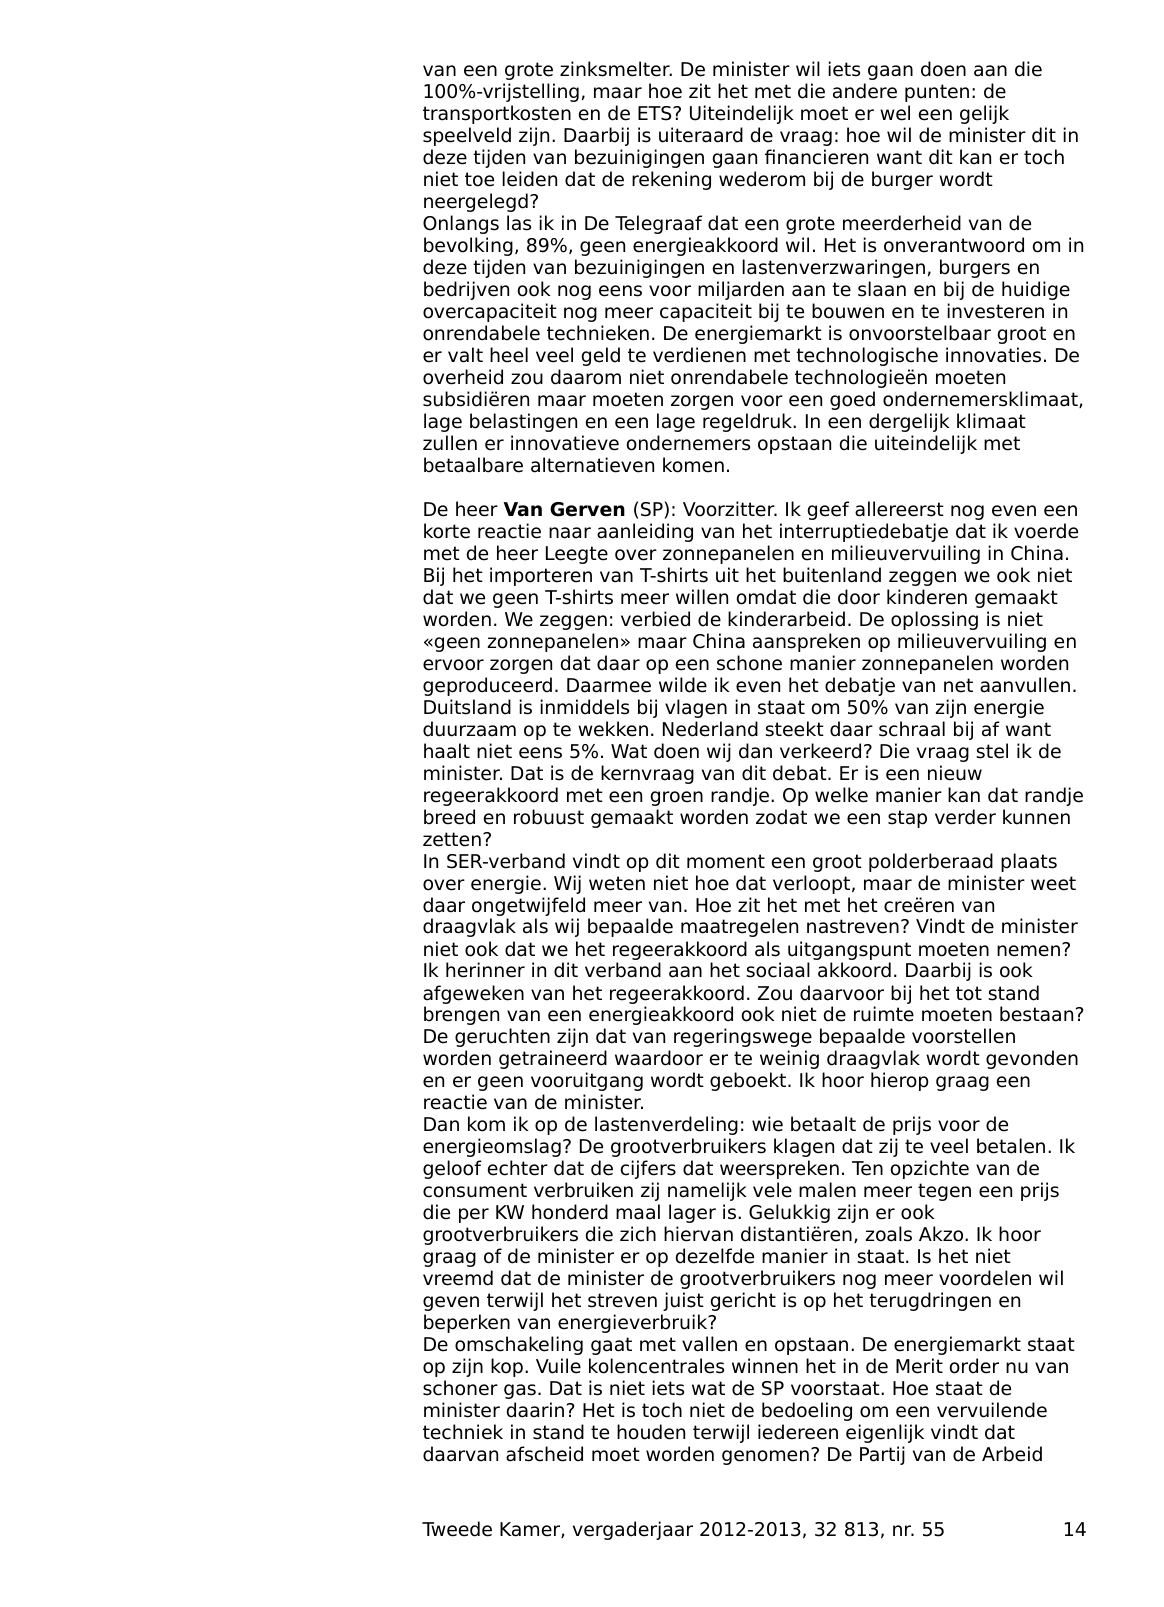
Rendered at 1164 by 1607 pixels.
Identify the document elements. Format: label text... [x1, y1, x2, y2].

text van een grote zinksmelter. De minister wil iets gaan doen aan die 100%-vrijstelling, maar hoe zit het met die andere punten: de transportkosten en de ETS? Uiteindelijk moet er wel een gelijk speelveld zijn. Daarbij is uiteraard de vraag: hoe wil de minister dit in deze tijden van bezuinigingen gaan financieren want dit kan er toch niet toe leiden dat de rekening wederom bij de burger wordt neergelegd? [422, 59, 1087, 213]
text Onlangs las ik in De Telegraaf dat een grote meerderheid van de bevolking, 89%, geen energieakkoord wil. Het is onverantwoord om in deze tijden van bezuinigingen en lastenverzwaringen, burgers en bedrijven ook nog eens voor miljarden aan te slaan en bij de huidige overcapaciteit nog meer capaciteit bij te bouwen en te investeren in onrendabele technieken. De energiemarkt is onvoorstelbaar groot en er valt heel veel geld te verdienen met technologische innovaties. De overheid zou daarom niet onrendabele technologieën moeten subsidiëren maar moeten zorgen voor een goed ondernemersklimaat, lage belastingen en een lage regeldruk. In een dergelijk klimaat zullen er innovatieve ondernemers opstaan die uiteindelijk met betaalbare alternatieven komen. [422, 213, 1087, 477]
text In SER-verband vindt op dit moment een groot polderberaad plaats over energie. Wij weten niet hoe dat verloopt, maar de minister weet daar ongetwijfeld meer van. Hoe zit het met het creëren van draagvlak als wij bepaalde maatregelen nastreven? Vindt de minister niet ook dat we het regeerakkoord als uitgangspunt moeten nemen? Ik herinner in dit verband aan het sociaal akkoord. Daarbij is ook afgeweken van het regeerakkoord. Zou daarvoor bij het tot stand brengen van een energieakkoord ook niet de ruimte moeten bestaan? De geruchten zijn dat van regeringswege bepaalde voorstellen worden getraineerd waardoor er te weinig draagvlak wordt gevonden en er geen vooruitgang wordt geboekt. Ik hoor hierop graag een reactie van de minister. [422, 851, 1087, 1114]
text De heer Van Gerven (SP): Voorzitter. Ik geef allereerst nog even een korte reactie naar aanleiding van het interruptiedebatje dat ik voerde met de heer Leegte over zonnepanelen en milieuvervuiling in China. Bij het importeren van T-shirts uit het buitenland zeggen we ook niet dat we geen T-shirts meer willen omdat die door kinderen gemaakt worden. We zeggen: verbied de kinderarbeid. De oplossing is niet «geen zonnepanelen» maar China aanspreken op milieuvervuiling en ervoor zorgen dat daar op een schone manier zonnepanelen worden geproduceerd. Daarmee wilde ik even het debatje van net aanvullen. [422, 499, 1087, 697]
text Duitsland is inmiddels bij vlagen in staat om 50% van zijn energie duurzaam op te wekken. Nederland steekt daar schraal bij af want haalt niet eens 5%. Wat doen wij dan verkeerd? Die vraag stel ik de minister. Dat is de kernvraag van dit debat. Er is een nieuw regeerakkoord met een groen randje. Op welke manier kan dat randje breed en robuust gemaakt worden zodat we een stap verder kunnen zetten? [422, 697, 1087, 851]
text Dan kom ik op de lastenverdeling: wie betaalt de prijs voor de energieomslag? De grootverbruikers klagen dat zij te veel betalen. Ik geloof echter dat de cijfers dat weerspreken. Ten opzichte van de consument verbruiken zij namelijk vele malen meer tegen een prijs die per KW honderd maal lager is. Gelukkig zijn er ook grootverbruikers die zich hiervan distantiëren, zoals Akzo. Ik hoor graag of de minister er op dezelfde manier in staat. Is het niet vreemd dat de minister de grootverbruikers nog meer voordelen wil geven terwijl het streven juist gericht is op het terugdringen en beperken van energieverbruik? [422, 1114, 1087, 1334]
text De omschakeling gaat met vallen en opstaan. De energiemarkt staat op zijn kop. Vuile kolencentrales winnen het in de Merit order nu van schoner gas. Dat is niet iets wat de SP voorstaat. Hoe staat de minister daarin? Het is toch niet de bedoeling om een vervuilende techniek in stand te houden terwijl iedereen eigenlijk vindt dat daarvan afscheid moet worden genomen? De Partij van de Arbeid [422, 1334, 1087, 1466]
